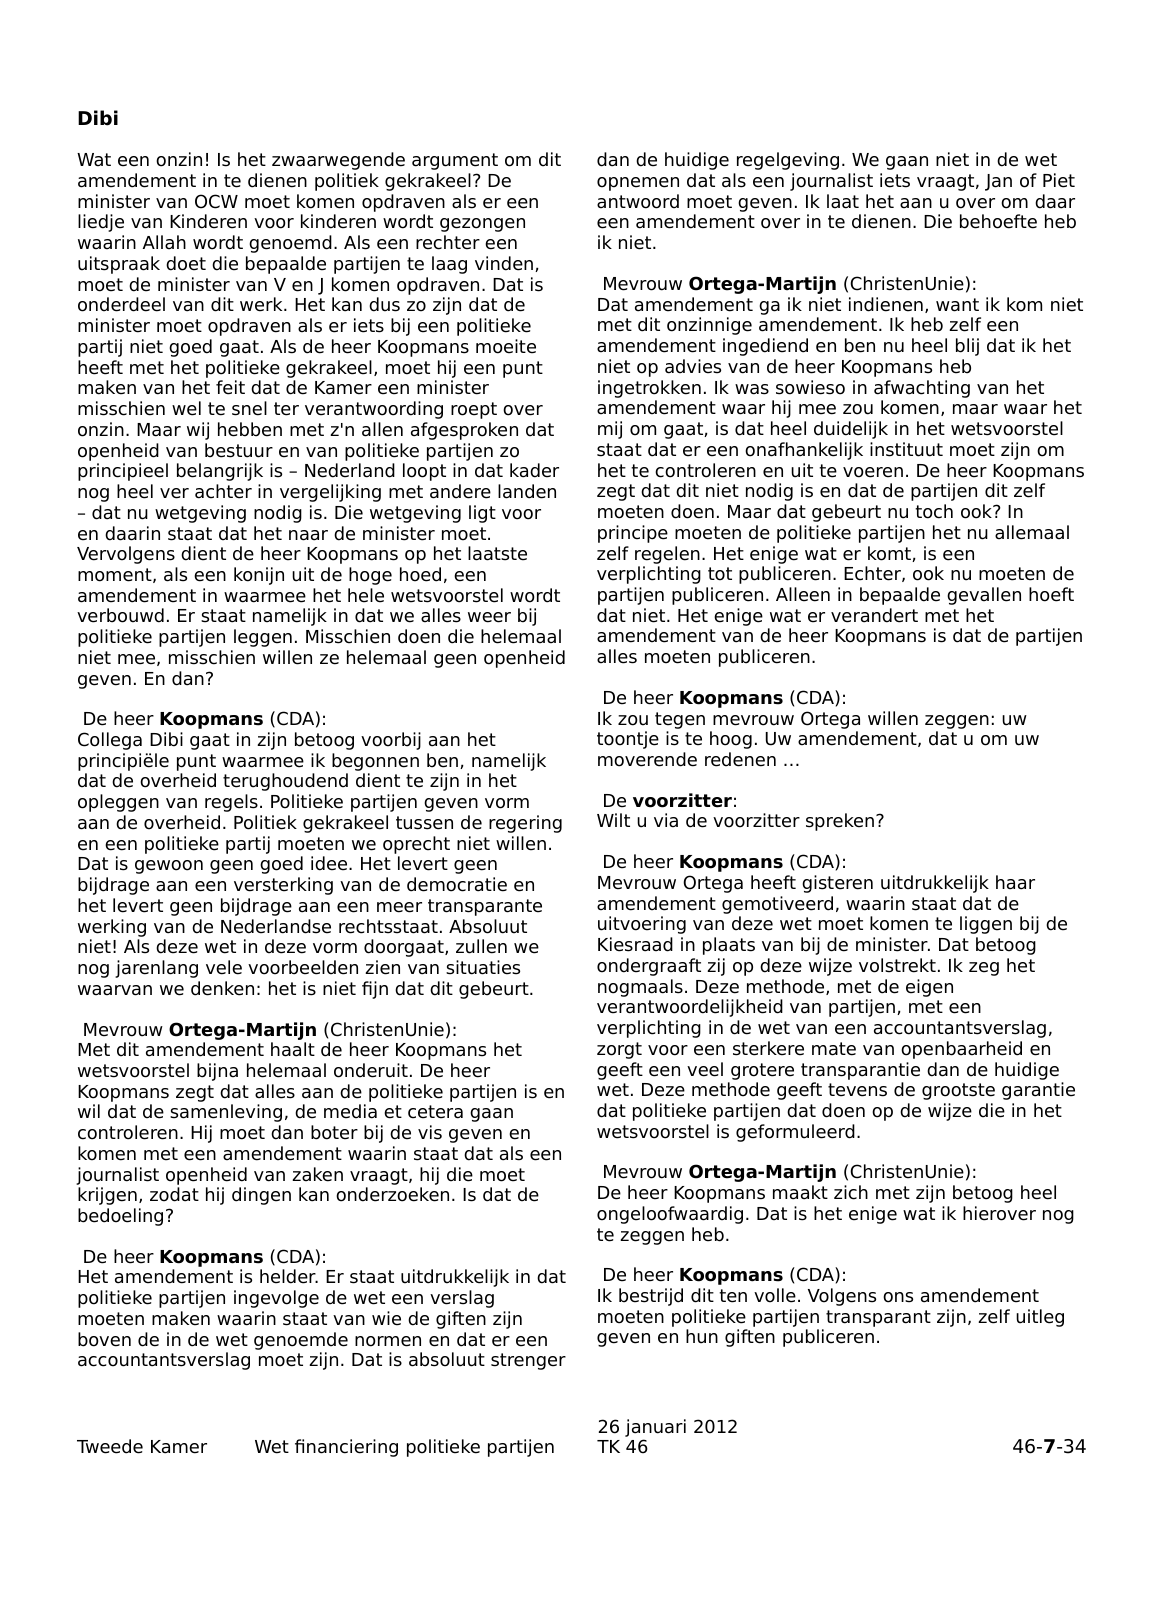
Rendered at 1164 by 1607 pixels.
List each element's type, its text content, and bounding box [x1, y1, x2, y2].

text Mevrouw Ortega-Martijn (ChristenUnie): [596, 274, 1087, 294]
text Ik zou tegen mevrouw Ortega willen zeggen: uw toontje is te hoog. Uw amendement, dat u om uw moverende redenen … [596, 708, 1087, 771]
text Collega Dibi gaat in zijn betoog voorbij aan het principiële punt waarmee ik begonnen ben, namelijk dat de overheid terughoudend dient te zijn in het opleggen van regels. Politieke partijen geven vorm aan de overheid. Politiek gekrakeel tussen de regering en een politieke partij moeten we oprecht niet willen. Dat is gewoon geen goed idee. Het levert geen bijdrage aan een versterking van de democratie en het levert geen bijdrage aan een meer transparante werking van de Nederlandse rechtsstaat. Absoluut niet! Als deze wet in deze vorm doorgaat, zullen we nog jarenlang vele voorbeelden zien van situaties waarvan we denken: het is niet fijn dat dit gebeurt. [77, 730, 567, 999]
text Wat een onzin! Is het zwaarwegende argument om dit amendement in te dienen politiek gekrakeel? De minister van OCW moet komen opdraven als er een liedje van Kinderen voor kinderen wordt gezongen waarin Allah wordt genoemd. Als een rechter een uitspraak doet die bepaalde partijen te laag vinden, moet de minister van V en J komen opdraven. Dat is onderdeel van dit werk. Het kan dus zo zijn dat de minister moet opdraven als er iets bij een politieke partij niet goed gaat. Als de heer Koopmans moeite heeft met het politieke gekrakeel, moet hij een punt maken van het feit dat de Kamer een minister misschien wel te snel ter verantwoording roept over onzin. Maar wij hebben met z'n allen afgesproken dat openheid van bestuur en van politieke partijen zo principieel belangrijk is – Nederland loopt in dat kader nog heel ver achter in vergelijking met andere landen – dat nu wetgeving nodig is. Die wetgeving ligt voor en daarin staat dat het naar de minister moet. Vervolgens dient de heer Koopmans op het laatste moment, als een konijn uit de hoge hoed, een amendement in waarmee het hele wetsvoorstel wordt verbouwd. Er staat namelijk in dat we alles weer bij politieke partijen leggen. Misschien doen die helemaal niet mee, misschien willen ze helemaal geen openheid geven. En dan? [77, 150, 567, 689]
text Dat amendement ga ik niet indienen, want ik kom niet met dit onzinnige amendement. Ik heb zelf een amendement ingediend en ben nu heel blij dat ik het niet op advies van de heer Koopmans heb ingetrokken. Ik was sowieso in afwachting van het amendement waar hij mee zou komen, maar waar het mij om gaat, is dat heel duidelijk in het wetsvoorstel staat dat er een onafhankelijk instituut moet zijn om het te controleren en uit te voeren. De heer Koopmans zegt dat dit niet nodig is en dat de partijen dit zelf moeten doen. Maar dat gebeurt nu toch ook? In principe moeten de politieke partijen het nu allemaal zelf regelen. Het enige wat er komt, is een verplichting tot publiceren. Echter, ook nu moeten de partijen publiceren. Alleen in bepaalde gevallen hoeft dat niet. Het enige wat er verandert met het amendement van de heer Koopmans is dat de partijen alles moeten publiceren. [596, 294, 1087, 668]
text Mevrouw Ortega-Martijn (ChristenUnie): [77, 1019, 567, 1040]
text Mevrouw Ortega-Martijn (ChristenUnie): [596, 1162, 1087, 1183]
text dan de huidige regelgeving. We gaan niet in de wet opnemen dat als een journalist iets vraagt, Jan of Piet antwoord moet geven. Ik laat het aan u over om daar een amendement over in te dienen. Die behoefte heb ik niet. [596, 150, 1087, 254]
text Het amendement is helder. Er staat uitdrukkelijk in dat politieke partijen ingevolge de wet een verslag moeten maken waarin staat van wie de giften zijn boven de in de wet genoemde normen en dat er een accountantsverslag moet zijn. Dat is absoluut strenger [77, 1267, 567, 1371]
text Mevrouw Ortega heeft gisteren uitdrukkelijk haar amendement gemotiveerd, waarin staat dat de uitvoering van deze wet moet komen te liggen bij de Kiesraad in plaats van bij de minister. Dat betoog ondergraaft zij op deze wijze volstrekt. Ik zeg het nogmaals. Deze methode, met de eigen verantwoordelijkheid van partijen, met een verplichting in de wet van een accountantsverslag, zorgt voor een sterkere mate van openbaarheid en geeft een veel grotere transparantie dan de huidige wet. Deze methode geeft tevens de grootste garantie dat politieke partijen dat doen op de wijze die in het wetsvoorstel is geformuleerd. [596, 873, 1087, 1142]
text De heer Koopmans (CDA): [596, 688, 1087, 708]
text De heer Koopmans maakt zich met zijn betoog heel ongeloofwaardig. Dat is het enige wat ik hierover nog te zeggen heb. [596, 1183, 1087, 1245]
text Met dit amendement haalt de heer Koopmans het wetsvoorstel bijna helemaal onderuit. De heer Koopmans zegt dat alles aan de politieke partijen is en wil dat de samenleving, de media et cetera gaan controleren. Hij moet dan boter bij de vis geven en komen met een amendement waarin staat dat als een journalist openheid van zaken vraagt, hij die moet krijgen, zodat hij dingen kan onderzoeken. Is dat de bedoeling? [77, 1040, 567, 1227]
text De heer Koopmans (CDA): [596, 1265, 1087, 1286]
text De heer Koopmans (CDA): [77, 709, 567, 730]
text De heer Koopmans (CDA): [596, 852, 1087, 873]
text Ik bestrijd dit ten volle. Volgens ons amendement moeten politieke partijen transparant zijn, zelf uitleg geven en hun giften publiceren. [596, 1286, 1087, 1348]
text Wilt u via de voorzitter spreken? [596, 811, 1087, 832]
text De voorzitter: [596, 791, 1087, 811]
text De heer Koopmans (CDA): [77, 1247, 567, 1267]
